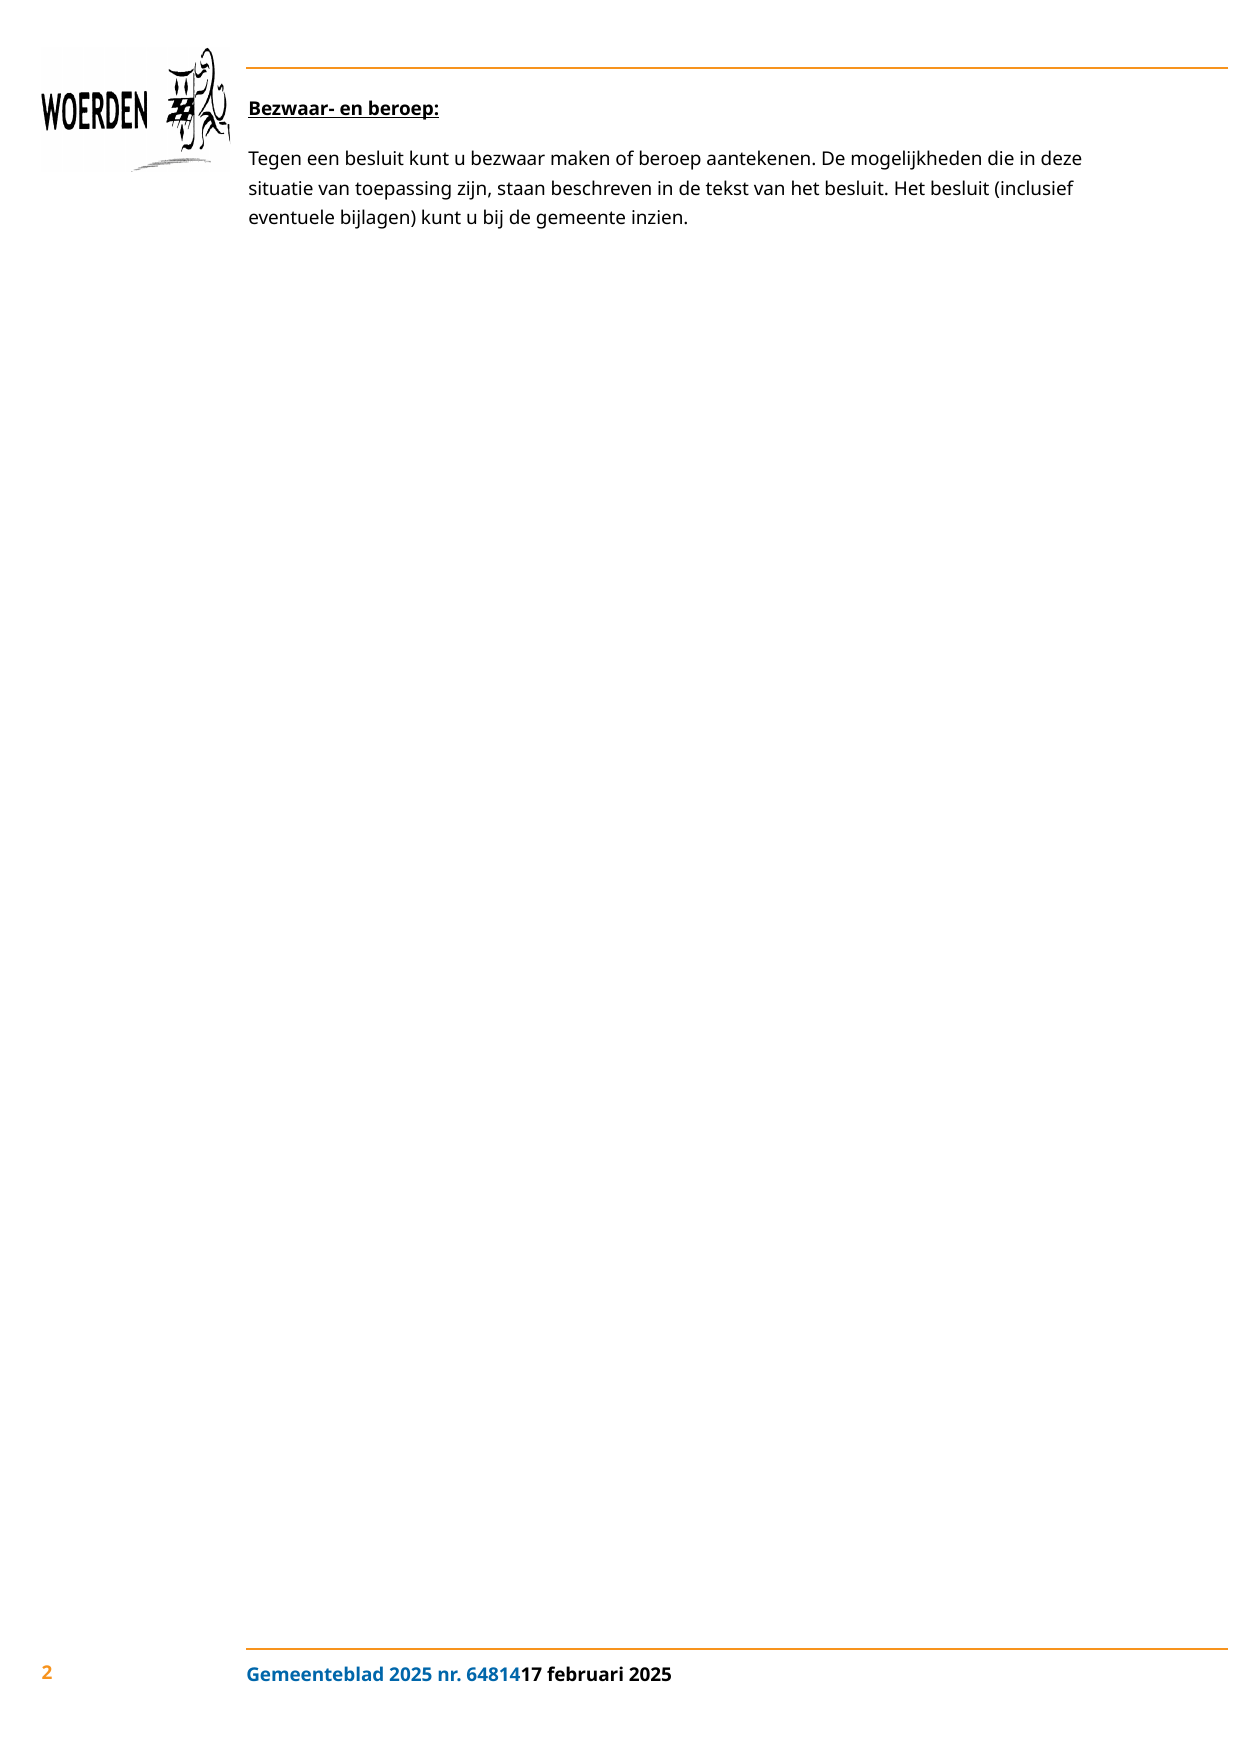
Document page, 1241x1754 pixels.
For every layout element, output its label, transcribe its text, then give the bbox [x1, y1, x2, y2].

picture [41, 47, 231, 172]
text Bezwaar- en beroep: [248, 95, 1152, 121]
text Tegen een besluit kunt u bezwaar maken of beroep aantekenen. De mogelijkheden die in deze situatie van toepassing zijn, staan beschreven in de tekst van het besluit. Het besluit (inclusief eventuele bijlagen) kunt u bij de gemeente inzien. [248, 145, 1152, 230]
